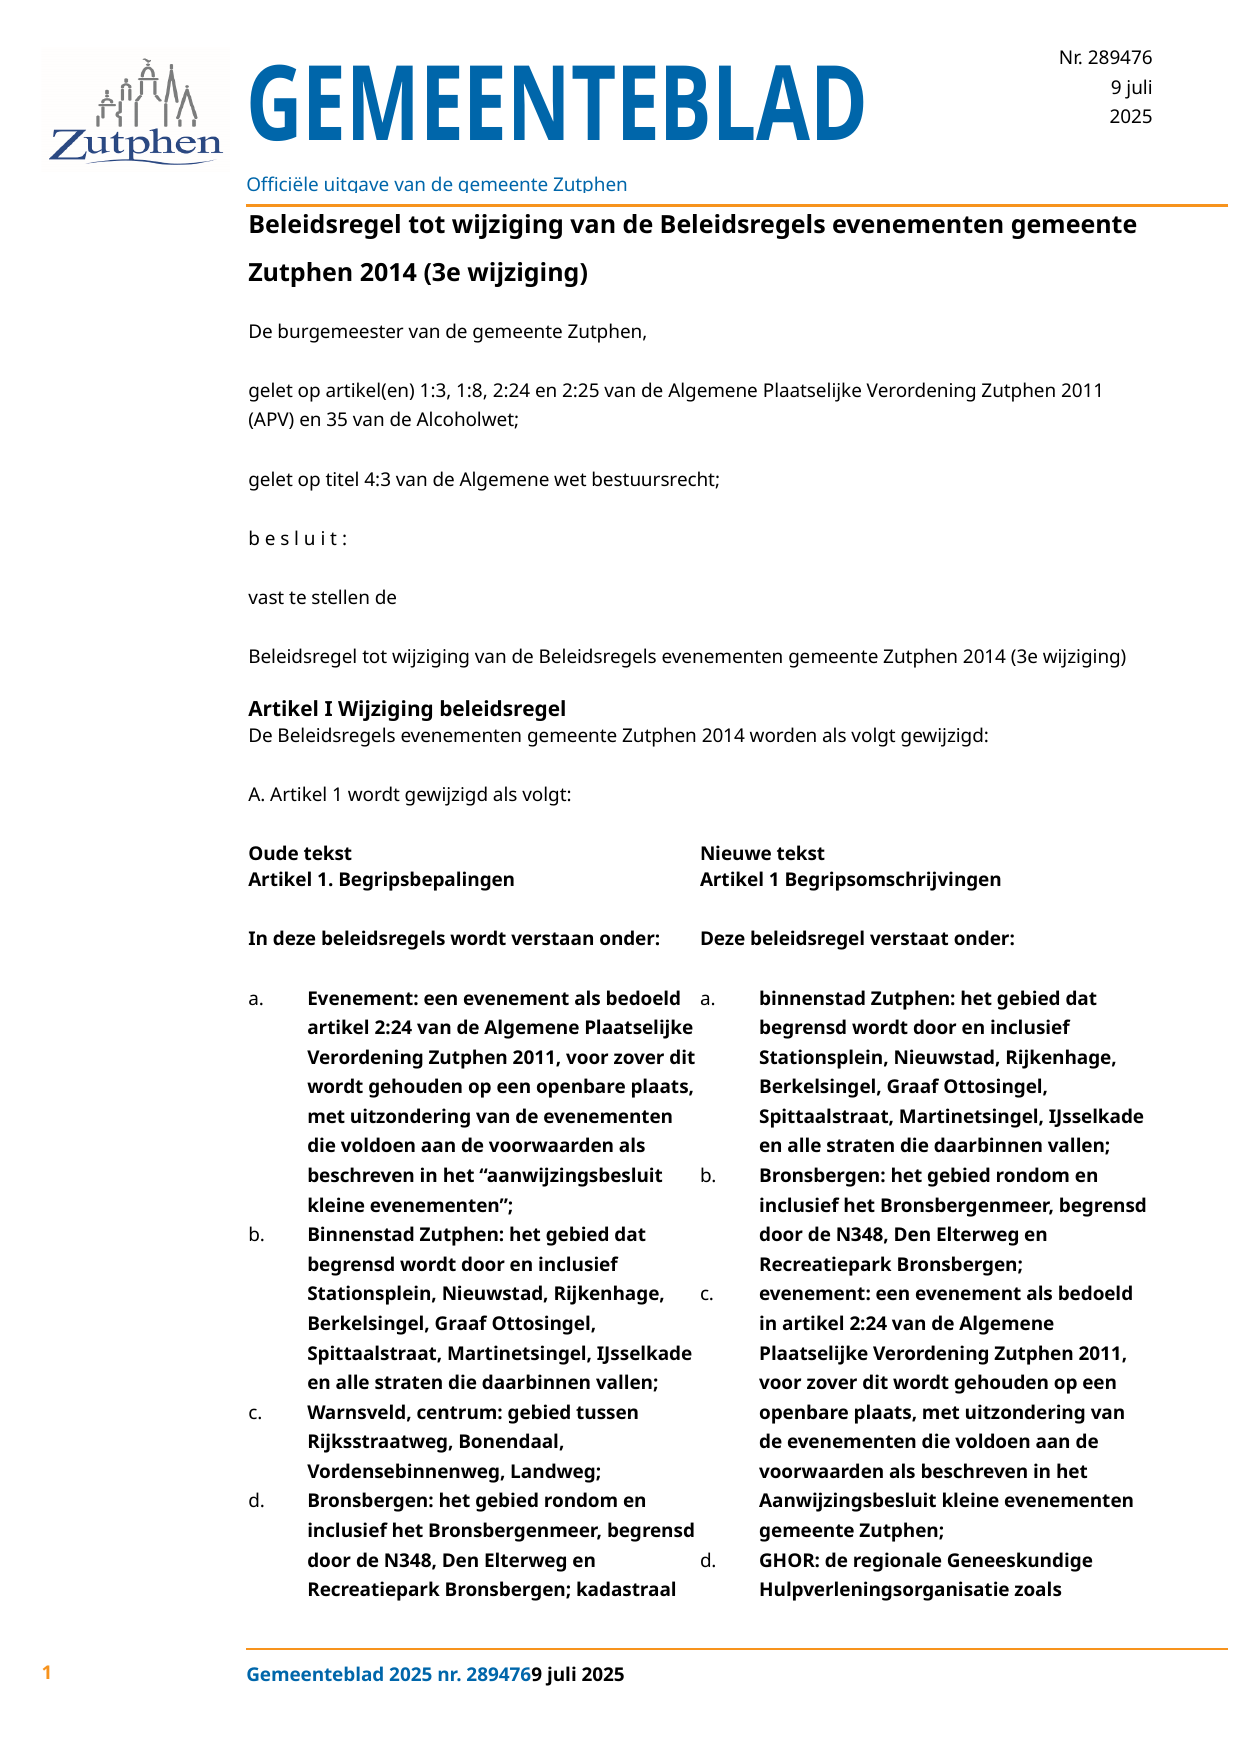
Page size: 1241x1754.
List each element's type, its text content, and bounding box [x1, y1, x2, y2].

table_header Nieuwe tekst [700, 841, 1152, 866]
picture [41, 47, 231, 172]
text De Beleidsregels evenementen gemeente Zutphen 2014 worden als volgt gewijzigd: [248, 722, 1152, 748]
text De burgemeester van de gemeente Zutphen, [248, 318, 1152, 344]
table_header Oude tekst [248, 841, 700, 866]
table_cell Artikel 1 Begripsomschrijvingen Deze beleidsregel verstaat onder: binnenstad Zutphen: het gebied dat begrensd wordt door en inclusief Stationsplein, Nieuwstad, Rijkenhage, Berkelsingel, Graaf Ottosingel, Spittaalstraat, Martinetsingel, IJsselkade en alle straten die daarbinnen vallen; Bronsbergen: het gebied rondom en inclusief het Bronsbergenmeer, begrensd door de N348, Den Elterweg en Recreatiepark Bronsbergen; evenement: een evenement als bedoeld in artikel 2:24 van de Algemene Plaatselijke Verordening Zutphen 2011, voor zover dit wordt gehouden op een openbare plaats, met uitzondering van de evenementen die voldoen aan de voorwaarden als beschreven in het Aanwijzingsbesluit kleine evenementen gemeente Zutphen; GHOR: de regionale Geneeskundige Hulpverleningsorganisatie zoals [700, 866, 1152, 1602]
text b e s l u i t : [248, 525, 1152, 551]
text vast te stellen de [248, 584, 1152, 610]
text A. Artikel 1 wordt gewijzigd als volgt: [248, 781, 1152, 807]
table_cell Artikel 1. Begripsbepalingen In deze beleidsregels wordt verstaan onder: Evenement: een evenement als bedoeld artikel 2:24 van de Algemene Plaatselijke Verordening Zutphen 2011, voor zover dit wordt gehouden op een openbare plaats, met uitzondering van de evenementen die voldoen aan de voorwaarden als beschreven in het “aanwijzingsbesluit kleine evenementen”; Binnenstad Zutphen: het gebied dat begrensd wordt door en inclusief Stationsplein, Nieuwstad, Rijkenhage, Berkelsingel, Graaf Ottosingel, Spittaalstraat, Martinetsingel, IJsselkade en alle straten die daarbinnen vallen; Warnsveld, centrum: gebied tussen Rijksstraatweg, Bonendaal, Vordensebinnenweg, Landweg; Bronsbergen: het gebied rondom en inclusief het Bronsbergenmeer, begrensd door de N348, Den Elterweg en Recreatiepark Bronsbergen; kadastraal [248, 866, 700, 1602]
text gelet op artikel(en) 1:3, 1:8, 2:24 en 2:25 van de Algemene Plaatselijke Verordening Zutphen 2011 (APV) en 35 van de Alcoholwet; [248, 377, 1152, 432]
text Beleidsregel tot wijziging van de Beleidsregels evenementen gemeente Zutphen 2014 (3e wijziging) [248, 643, 1152, 669]
text Beleidsregel tot wijziging van de Beleidsregels evenementen gemeente Zutphen 2014 (3e wijziging) [248, 207, 1152, 288]
text Artikel I Wijziging beleidsregel [248, 694, 1152, 722]
text gelet op titel 4:3 van de Algemene wet bestuursrecht; [248, 466, 1152, 492]
